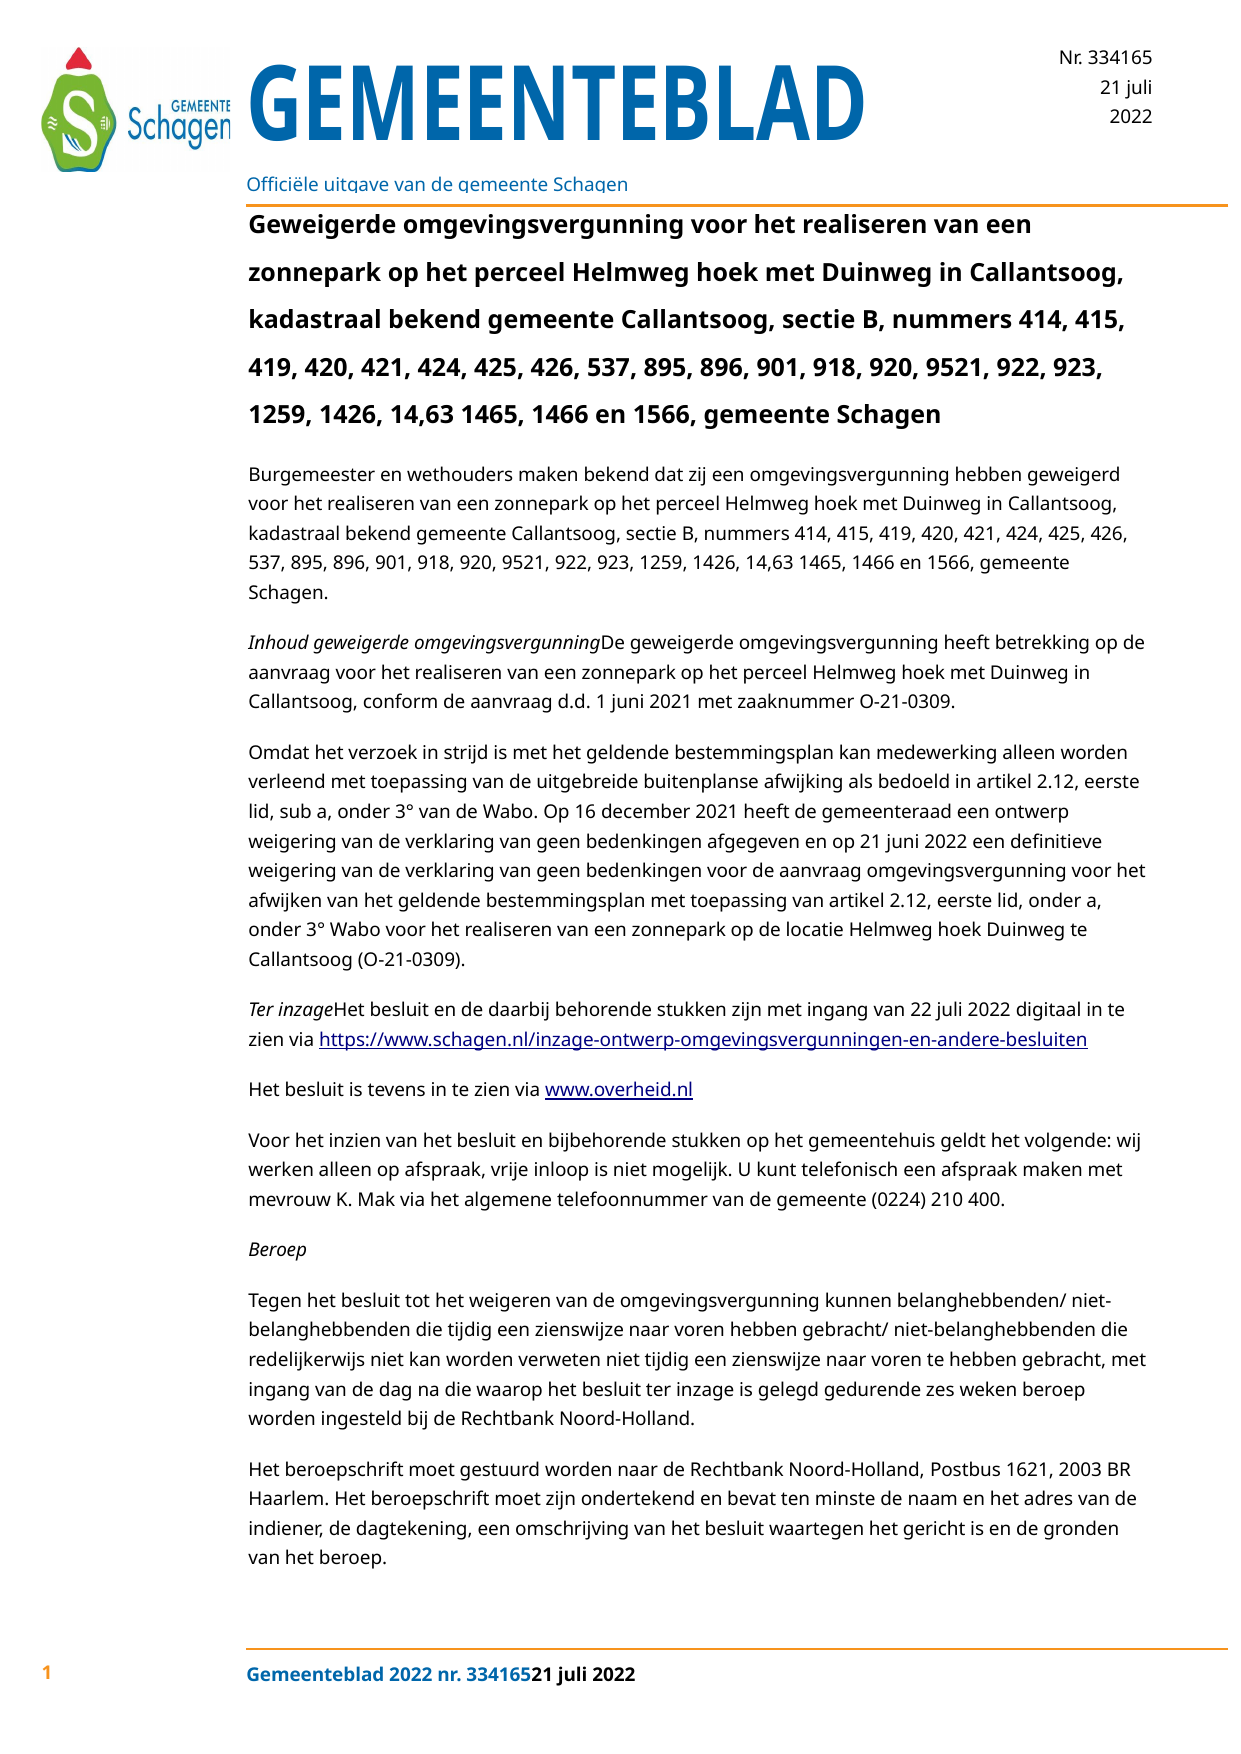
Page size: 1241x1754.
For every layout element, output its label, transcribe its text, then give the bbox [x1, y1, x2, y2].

text Ter inzageHet besluit en de daarbij behorende stukken zijn met ingang van 22 juli 2022 digitaal in te zien via https://www.schagen.nl/inzage-ontwerp-omgevingsvergunningen-en-andere-besluiten [248, 997, 1152, 1052]
text Beroep [248, 1237, 1152, 1262]
picture [41, 47, 231, 172]
text Voor het inzien van het besluit en bijbehorende stukken op het gemeentehuis geldt het volgende: wij werken alleen op afspraak, vrije inloop is niet mogelijk. U kunt telefonisch een afspraak maken met mevrouw K. Mak via het algemene telefoonnummer van de gemeente (0224) 210 400. [248, 1127, 1152, 1212]
text Het besluit is tevens in te zien via www.overheid.nl [248, 1077, 1152, 1102]
text Inhoud geweigerde omgevingsvergunningDe geweigerde omgevingsvergunning heeft betrekking op de aanvraag voor het realiseren van een zonnepark op het perceel Helmweg hoek met Duinweg in Callantsoog, conform de aanvraag d.d. 1 juni 2021 met zaaknummer O-21-0309. [248, 629, 1152, 714]
text Geweigerde omgevingsvergunning voor het realiseren van een zonnepark op het perceel Helmweg hoek met Duinweg in Callantsoog, kadastraal bekend gemeente Callantsoog, sectie B, nummers 414, 415, 419, 420, 421, 424, 425, 426, 537, 895, 896, 901, 918, 920, 9521, 922, 923, 1259, 1426, 14,63 1465, 1466 en 1566, gemeente Schagen [248, 207, 1152, 431]
text Tegen het besluit tot het weigeren van de omgevingsvergunning kunnen belanghebbenden/ niet-belanghebbenden die tijdig een zienswijze naar voren hebben gebracht/ niet-belanghebbenden die redelijkerwijs niet kan worden verweten niet tijdig een zienswijze naar voren te hebben gebracht, met ingang van de dag na die waarop het besluit ter inzage is gelegd gedurende zes weken beroep worden ingesteld bij de Rechtbank Noord-Holland. [248, 1287, 1152, 1431]
text Het beroepschrift moet gestuurd worden naar de Rechtbank Noord-Holland, Postbus 1621, 2003 BR Haarlem. Het beroepschrift moet zijn ondertekend en bevat ten minste de naam en het adres van de indiener, de dagtekening, een omschrijving van het besluit waartegen het gericht is en de gronden van het beroep. [248, 1456, 1152, 1570]
text Omdat het verzoek in strijd is met het geldende bestemmingsplan kan medewerking alleen worden verleend met toepassing van de uitgebreide buitenplanse afwijking als bedoeld in artikel 2.12, eerste lid, sub a, onder 3° van de Wabo. Op 16 december 2021 heeft de gemeenteraad een ontwerp weigering van de verklaring van geen bedenkingen afgegeven en op 21 juni 2022 een definitieve weigering van de verklaring van geen bedenkingen voor de aanvraag omgevingsvergunning voor het afwijken van het geldende bestemmingsplan met toepassing van artikel 2.12, eerste lid, onder a, onder 3° Wabo voor het realiseren van een zonnepark op de locatie Helmweg hoek Duinweg te Callantsoog (O-21-0309). [248, 739, 1152, 972]
text Burgemeester en wethouders maken bekend dat zij een omgevingsvergunning hebben geweigerd voor het realiseren van een zonnepark op het perceel Helmweg hoek met Duinweg in Callantsoog, kadastraal bekend gemeente Callantsoog, sectie B, nummers 414, 415, 419, 420, 421, 424, 425, 426, 537, 895, 896, 901, 918, 920, 9521, 922, 923, 1259, 1426, 14,63 1465, 1466 en 1566, gemeente Schagen. [248, 461, 1152, 605]
